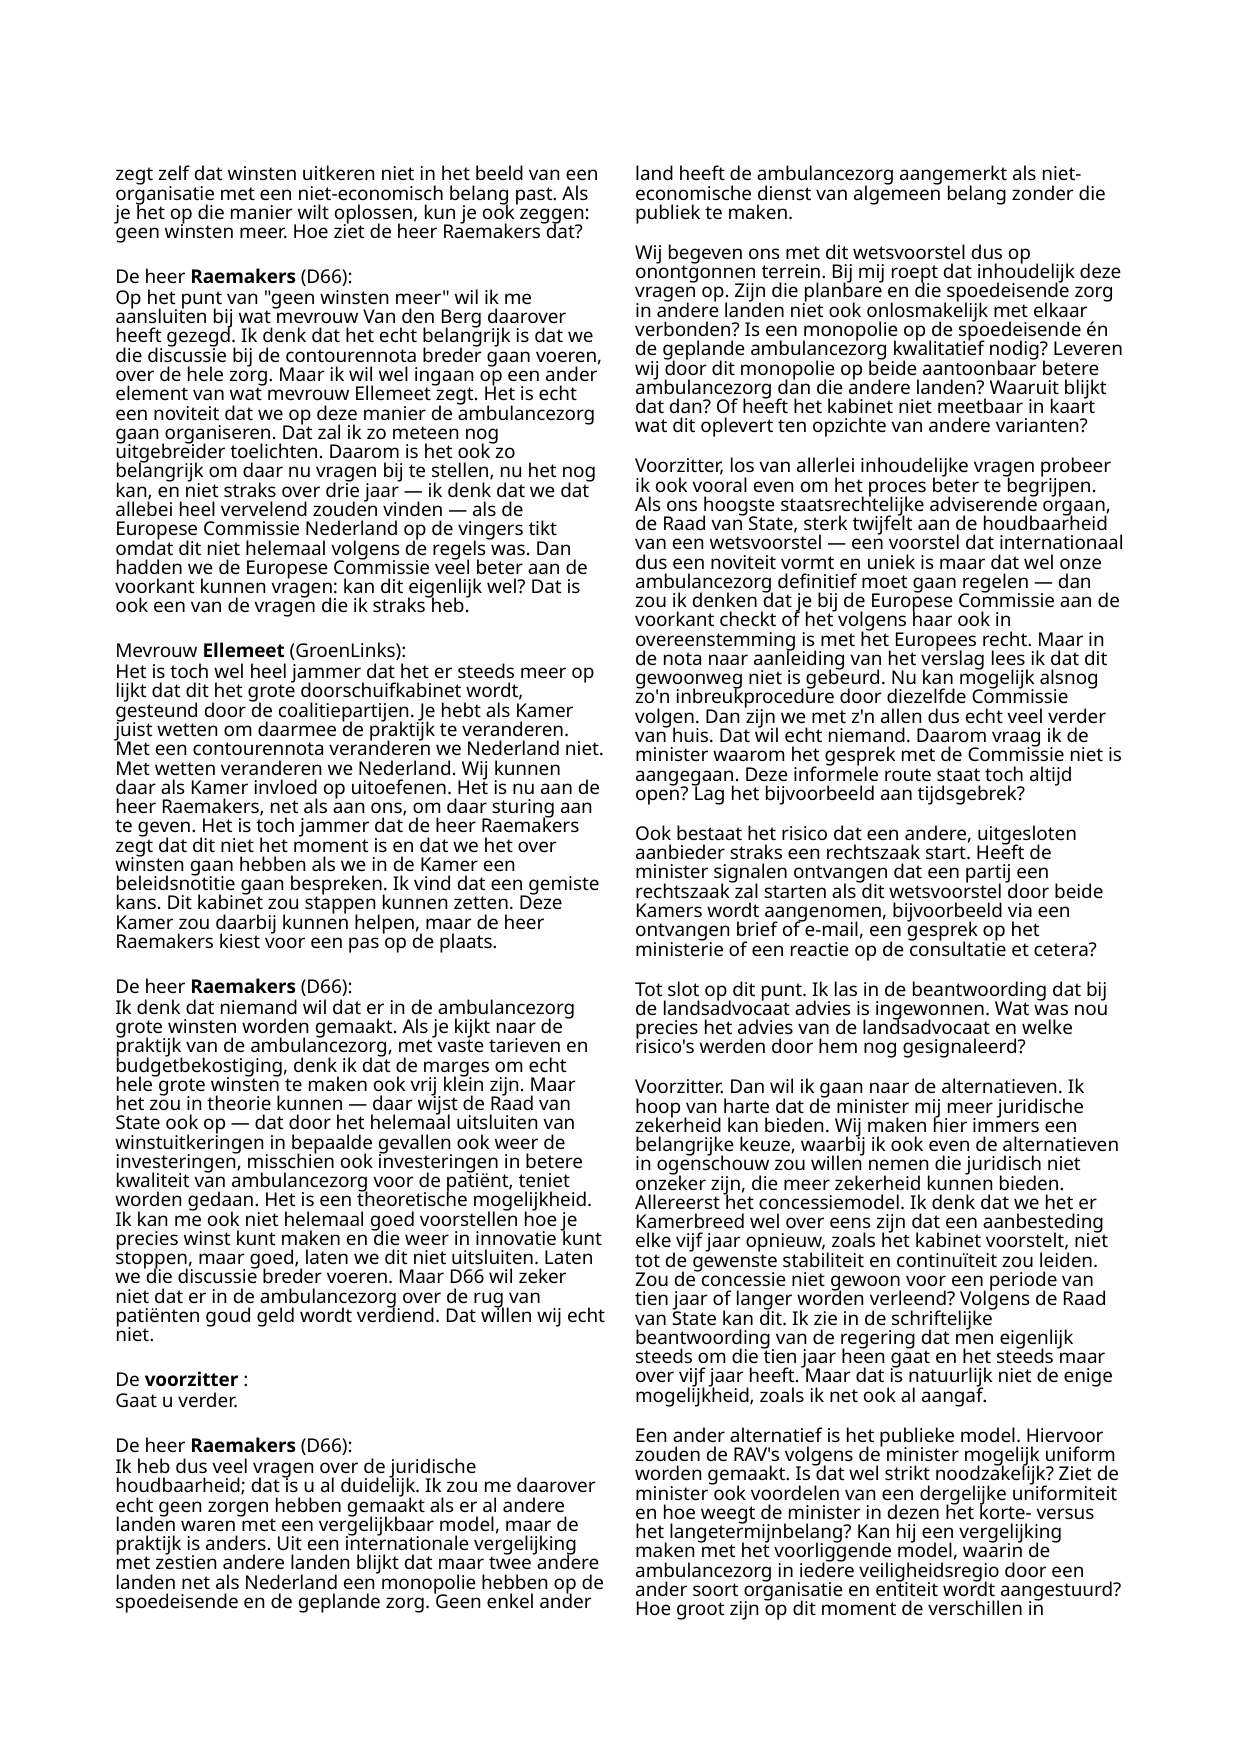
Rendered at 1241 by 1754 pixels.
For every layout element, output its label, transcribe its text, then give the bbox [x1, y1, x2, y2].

text Ook bestaat het risico dat een andere, uitgesloten aanbieder straks een rechtszaak start. Heeft de minister signalen ontvangen dat een partij een rechtszaak zal starten als dit wetsvoorstel door beide Kamers wordt aangenomen, bijvoorbeeld via een ontvangen brief of e-mail, een gesprek op het ministerie of een reactie op de consultatie et cetera? [635, 825, 1125, 960]
text Ik heb dus veel vragen over de juridische houdbaarheid; dat is u al duidelijk. Ik zou me daarover echt geen zorgen hebben gemaakt als er al andere landen waren met een vergelijkbaar model, maar de praktijk is anders. Uit een internationale vergelijking met zestien andere landen blijkt dat maar twee andere landen net als Nederland een monopolie hebben op de spoedeisende en de geplande zorg. Geen enkel ander [115, 1458, 605, 1612]
text Tot slot op dit punt. Ik las in de beantwoording dat bij de landsadvocaat advies is ingewonnen. Wat was nou precies het advies van de landsadvocaat en welke risico's werden door hem nog gesignaleerd? [635, 981, 1125, 1058]
text Voorzitter. Dan wil ik gaan naar de alternatieven. Ik hoop van harte dat de minister mij meer juridische zekerheid kan bieden. Wij maken hier immers een belangrijke keuze, waarbij ik ook even de alternatieven in ogenschouw zou willen nemen die juridisch niet onzeker zijn, die meer zekerheid kunnen bieden. Allereerst het concessiemodel. Ik denk dat we het er Kamerbreed wel over eens zijn dat een aanbesteding elke vijf jaar opnieuw, zoals het kabinet voorstelt, niet tot de gewenste stabiliteit en continuïteit zou leiden. Zou de concessie niet gewoon voor een periode van tien jaar of langer worden verleend? Volgens de Raad van State kan dit. Ik zie in de schriftelijke beantwoording van de regering dat men eigenlijk steeds om die tien jaar heen gaat en het steeds maar over vijf jaar heeft. Maar dat is natuurlijk niet de enige mogelijkheid, zoals ik net ook al aangaf. [635, 1078, 1125, 1406]
text De heer Raemakers (D66): [115, 973, 605, 999]
text Op het punt van "geen winsten meer" wil ik me aansluiten bij wat mevrouw Van den Berg daarover heeft gezegd. Ik denk dat het echt belangrijk is dat we die discussie bij de contourennota breder gaan voeren, over de hele zorg. Maar ik wil wel ingaan op een ander element van wat mevrouw Ellemeet zegt. Het is echt een noviteit dat we op deze manier de ambulancezorg gaan organiseren. Dat zal ik zo meteen nog uitgebreider toelichten. Daarom is het ook zo belangrijk om daar nu vragen bij te stellen, nu het nog kan, en niet straks over drie jaar — ik denk dat we dat allebei heel vervelend zouden vinden — als de Europese Commissie Nederland op de vingers tikt omdat dit niet helemaal volgens de regels was. Dan hadden we de Europese Commissie veel beter aan de voorkant kunnen vragen: kan dit eigenlijk wel? Dat is ook een van de vragen die ik straks heb. [115, 289, 605, 617]
text land heeft de ambulancezorg aangemerkt als niet-economische dienst van algemeen belang zonder die publiek te maken. [635, 165, 1125, 223]
text Het is toch wel heel jammer dat het er steeds meer op lijkt dat dit het grote doorschuifkabinet wordt, gesteund door de coalitiepartijen. Je hebt als Kamer juist wetten om daarmee de praktijk te veranderen. Met een contourennota veranderen we Nederland niet. Met wetten veranderen we Nederland. Wij kunnen daar als Kamer invloed op uitoefenen. Het is nu aan de heer Raemakers, net als aan ons, om daar sturing aan te geven. Het is toch jammer dat de heer Raemakers zegt dat dit niet het moment is en dat we het over winsten gaan hebben als we in de Kamer een beleidsnotitie gaan bespreken. Ik vind dat een gemiste kans. Dit kabinet zou stappen kunnen zetten. Deze Kamer zou daarbij kunnen helpen, maar de heer Raemakers kiest voor een pas op de plaats. [115, 663, 605, 952]
text De heer Raemakers (D66): [115, 263, 605, 289]
text Mevrouw Ellemeet (GroenLinks): [115, 637, 605, 663]
text Een ander alternatief is het publieke model. Hiervoor zouden de RAV's volgens de minister mogelijk uniform worden gemaakt. Is dat wel strikt noodzakelijk? Ziet de minister ook voordelen van een dergelijke uniformiteit en hoe weegt de minister in dezen het korte- versus het langetermijnbelang? Kan hij een vergelijking maken met het voorliggende model, waarin de ambulancezorg in iedere veiligheidsregio door een ander soort organisatie en entiteit wordt aangestuurd? Hoe groot zijn op dit moment de verschillen in [635, 1427, 1125, 1619]
text zegt zelf dat winsten uitkeren niet in het beeld van een organisatie met een niet-economisch belang past. Als je het op die manier wilt oplossen, kun je ook zeggen: geen winsten meer. Hoe ziet de heer Raemakers dat? [115, 165, 605, 242]
text De voorzitter : [115, 1366, 605, 1392]
text Wij begeven ons met dit wetsvoorstel dus op onontgonnen terrein. Bij mij roept dat inhoudelijk deze vragen op. Zijn die planbare en die spoedeisende zorg in andere landen niet ook onlosmakelijk met elkaar verbonden? Is een monopolie op de spoedeisende én de geplande ambulancezorg kwalitatief nodig? Leveren wij door dit monopolie op beide aantoonbaar betere ambulancezorg dan die andere landen? Waaruit blijkt dat dan? Of heeft het kabinet niet meetbaar in kaart wat dit oplevert ten opzichte van andere varianten? [635, 244, 1125, 437]
text Gaat u verder. [115, 1392, 605, 1411]
text De heer Raemakers (D66): [115, 1432, 605, 1458]
text Ik denk dat niemand wil dat er in de ambulancezorg grote winsten worden gemaakt. Als je kijkt naar de praktijk van de ambulancezorg, met vaste tarieven en budgetbekostiging, denk ik dat de marges om echt hele grote winsten te maken ook vrij klein zijn. Maar het zou in theorie kunnen — daar wijst de Raad van State ook op — dat door het helemaal uitsluiten van winstuitkeringen in bepaalde gevallen ook weer de investeringen, misschien ook investeringen in betere kwaliteit van ambulancezorg voor de patiënt, teniet worden gedaan. Het is een theoretische mogelijkheid. Ik kan me ook niet helemaal goed voorstellen hoe je precies winst kunt maken en die weer in innovatie kunt stoppen, maar goed, laten we dit niet uitsluiten. Laten we die discussie breder voeren. Maar D66 wil zeker niet dat er in de ambulancezorg over de rug van patiënten goud geld wordt verdiend. Dat willen wij echt niet. [115, 999, 605, 1346]
text Voorzitter, los van allerlei inhoudelijke vragen probeer ik ook vooral even om het proces beter te begrijpen. Als ons hoogste staatsrechtelijke adviserende orgaan, de Raad van State, sterk twijfelt aan de houdbaarheid van een wetsvoorstel — een voorstel dat internationaal dus een noviteit vormt en uniek is maar dat wel onze ambulancezorg definitief moet gaan regelen — dan zou ik denken dat je bij de Europese Commissie aan de voorkant checkt of het volgens haar ook in overeenstemming is met het Europees recht. Maar in de nota naar aanleiding van het verslag lees ik dat dit gewoonweg niet is gebeurd. Nu kan mogelijk alsnog zo'n inbreukprocedure door diezelfde Commissie volgen. Dan zijn we met z'n allen dus echt veel verder van huis. Dat wil echt niemand. Daarom vraag ik de minister waarom het gesprek met de Commissie niet is aangegaan. Deze informele route staat toch altijd open? Lag het bijvoorbeeld aan tijdsgebrek? [635, 457, 1125, 804]
